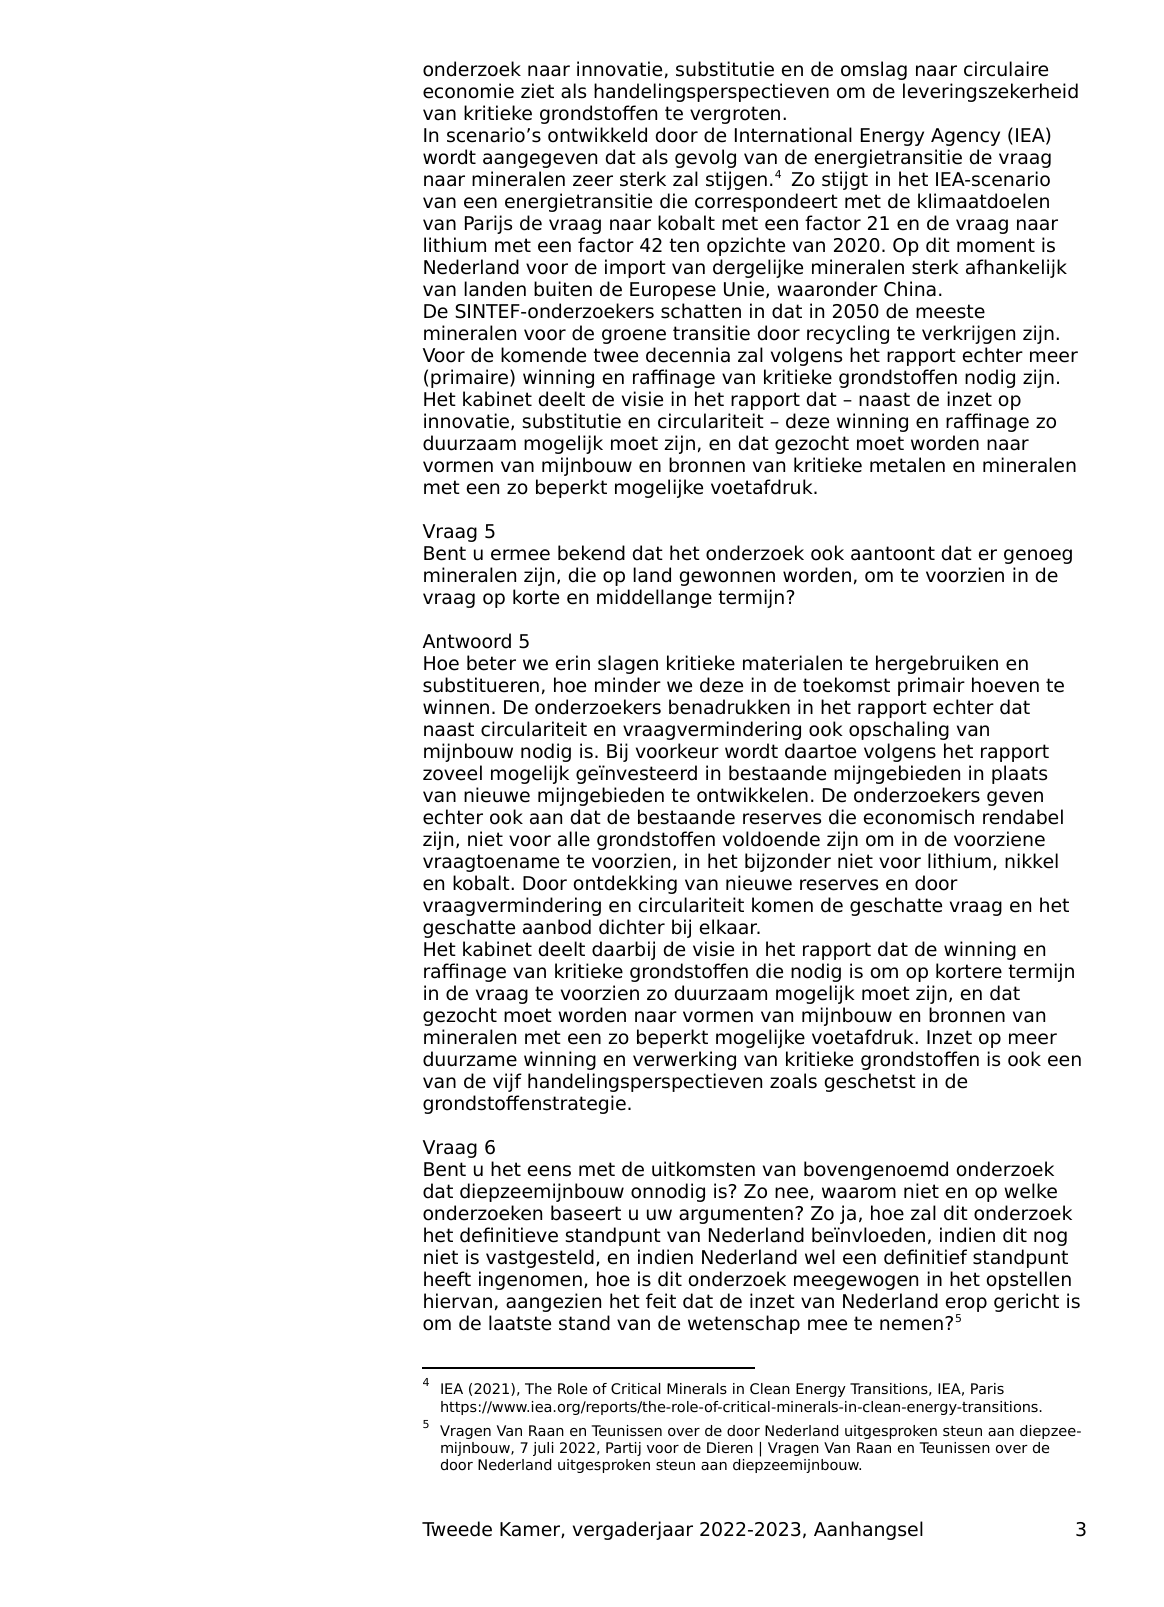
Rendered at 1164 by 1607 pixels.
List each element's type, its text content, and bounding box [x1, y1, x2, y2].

text Antwoord 5 [422, 631, 1087, 653]
text onderzoek naar innovatie, substitutie en de omslag naar circulaire economie ziet als handelingsperspectieven om de leveringszekerheid van kritieke grondstoffen te vergroten. [422, 59, 1087, 125]
text Het kabinet deelt daarbij de visie in het rapport dat de winning en raffinage van kritieke grondstoffen die nodig is om op kortere termijn in de vraag te voorzien zo duurzaam mogelijk moet zijn, en dat gezocht moet worden naar vormen van mijnbouw en bronnen van mineralen met een zo beperkt mogelijke voetafdruk. Inzet op meer duurzame winning en verwerking van kritieke grondstoffen is ook een van de vijf handelingsperspectieven zoals geschetst in de grondstoffenstrategie. [422, 939, 1087, 1114]
text Vraag 5 [422, 521, 1087, 543]
text Hoe beter we erin slagen kritieke materialen te hergebruiken en substitueren, hoe minder we deze in de toekomst primair hoeven te winnen. De onderzoekers benadrukken in het rapport echter dat naast circulariteit en vraagvermindering ook opschaling van mijnbouw nodig is. Bij voorkeur wordt daartoe volgens het rapport zoveel mogelijk geïnvesteerd in bestaande mijngebieden in plaats van nieuwe mijngebieden te ontwikkelen. De onderzoekers geven echter ook aan dat de bestaande reserves die economisch rendabel zijn, niet voor alle grondstoffen voldoende zijn om in de voorziene vraagtoename te voorzien, in het bijzonder niet voor lithium, nikkel en kobalt. Door ontdekking van nieuwe reserves en door vraagvermindering en circulariteit komen de geschatte vraag en het geschatte aanbod dichter bij elkaar. [422, 653, 1087, 939]
text Vragen Van Raan en Teunissen over de door Nederland uitge­sproken steun aan diep­zee­mijnbouw, 7 juli 2022, Partij voor de Dieren | Vragen Van Raan en Teunissen over de door Nederland uitgesproken steun aan diepzeemijnbouw. [422, 1418, 1087, 1474]
text De SINTEF-onderzoekers schatten in dat in 2050 de meeste mineralen voor de groene transitie door recycling te verkrijgen zijn. Voor de komende twee decennia zal volgens het rapport echter meer (primaire) winning en raffinage van kritieke grondstoffen nodig zijn. Het kabinet deelt de visie in het rapport dat – naast de inzet op innovatie, substitutie en circulariteit – deze winning en raffinage zo duurzaam mogelijk moet zijn, en dat gezocht moet worden naar vormen van mijnbouw en bronnen van kritieke metalen en mineralen met een zo beperkt mogelijke voetafdruk. [422, 301, 1087, 499]
text Bent u het eens met de uitkomsten van bovengenoemd onderzoek dat diepzeemijnbouw onnodig is? Zo nee, waarom niet en op welke onderzoeken baseert u uw argumenten? Zo ja, hoe zal dit onderzoek het definitieve standpunt van Nederland beïnvloeden, indien dit nog niet is vastgesteld, en indien Nederland wel een definitief standpunt heeft ingenomen, hoe is dit onderzoek meegewogen in het opstellen hiervan, aangezien het feit dat de inzet van Nederland erop gericht is om de laatste stand van de wetenschap mee te nemen? [422, 1159, 1087, 1334]
text Bent u ermee bekend dat het onderzoek ook aantoont dat er genoeg mineralen zijn, die op land gewonnen worden, om te voorzien in de vraag op korte en middellange termijn? [422, 543, 1087, 609]
text Vraag 6 [422, 1137, 1087, 1159]
text IEA (2021), The Role of Critical Minerals in Clean Energy Transitions, IEA, Paris https://www.iea.org/reports/the-role-of-critical-minerals-in-clean-energy-transitions. [422, 1377, 1087, 1416]
text In scenario’s ontwikkeld door de International Energy Agency (IEA) wordt aangegeven dat als gevolg van de energietransitie de vraag naar mineralen zeer sterk zal stijgen. Zo stijgt in het IEA-scenario van een energietransitie die correspondeert met de klimaatdoelen van Parijs de vraag naar kobalt met een factor 21 en de vraag naar lithium met een factor 42 ten opzichte van 2020. Op dit moment is Nederland voor de import van dergelijke mineralen sterk afhankelijk van landen buiten de Europese Unie, waaronder China. [422, 125, 1087, 301]
